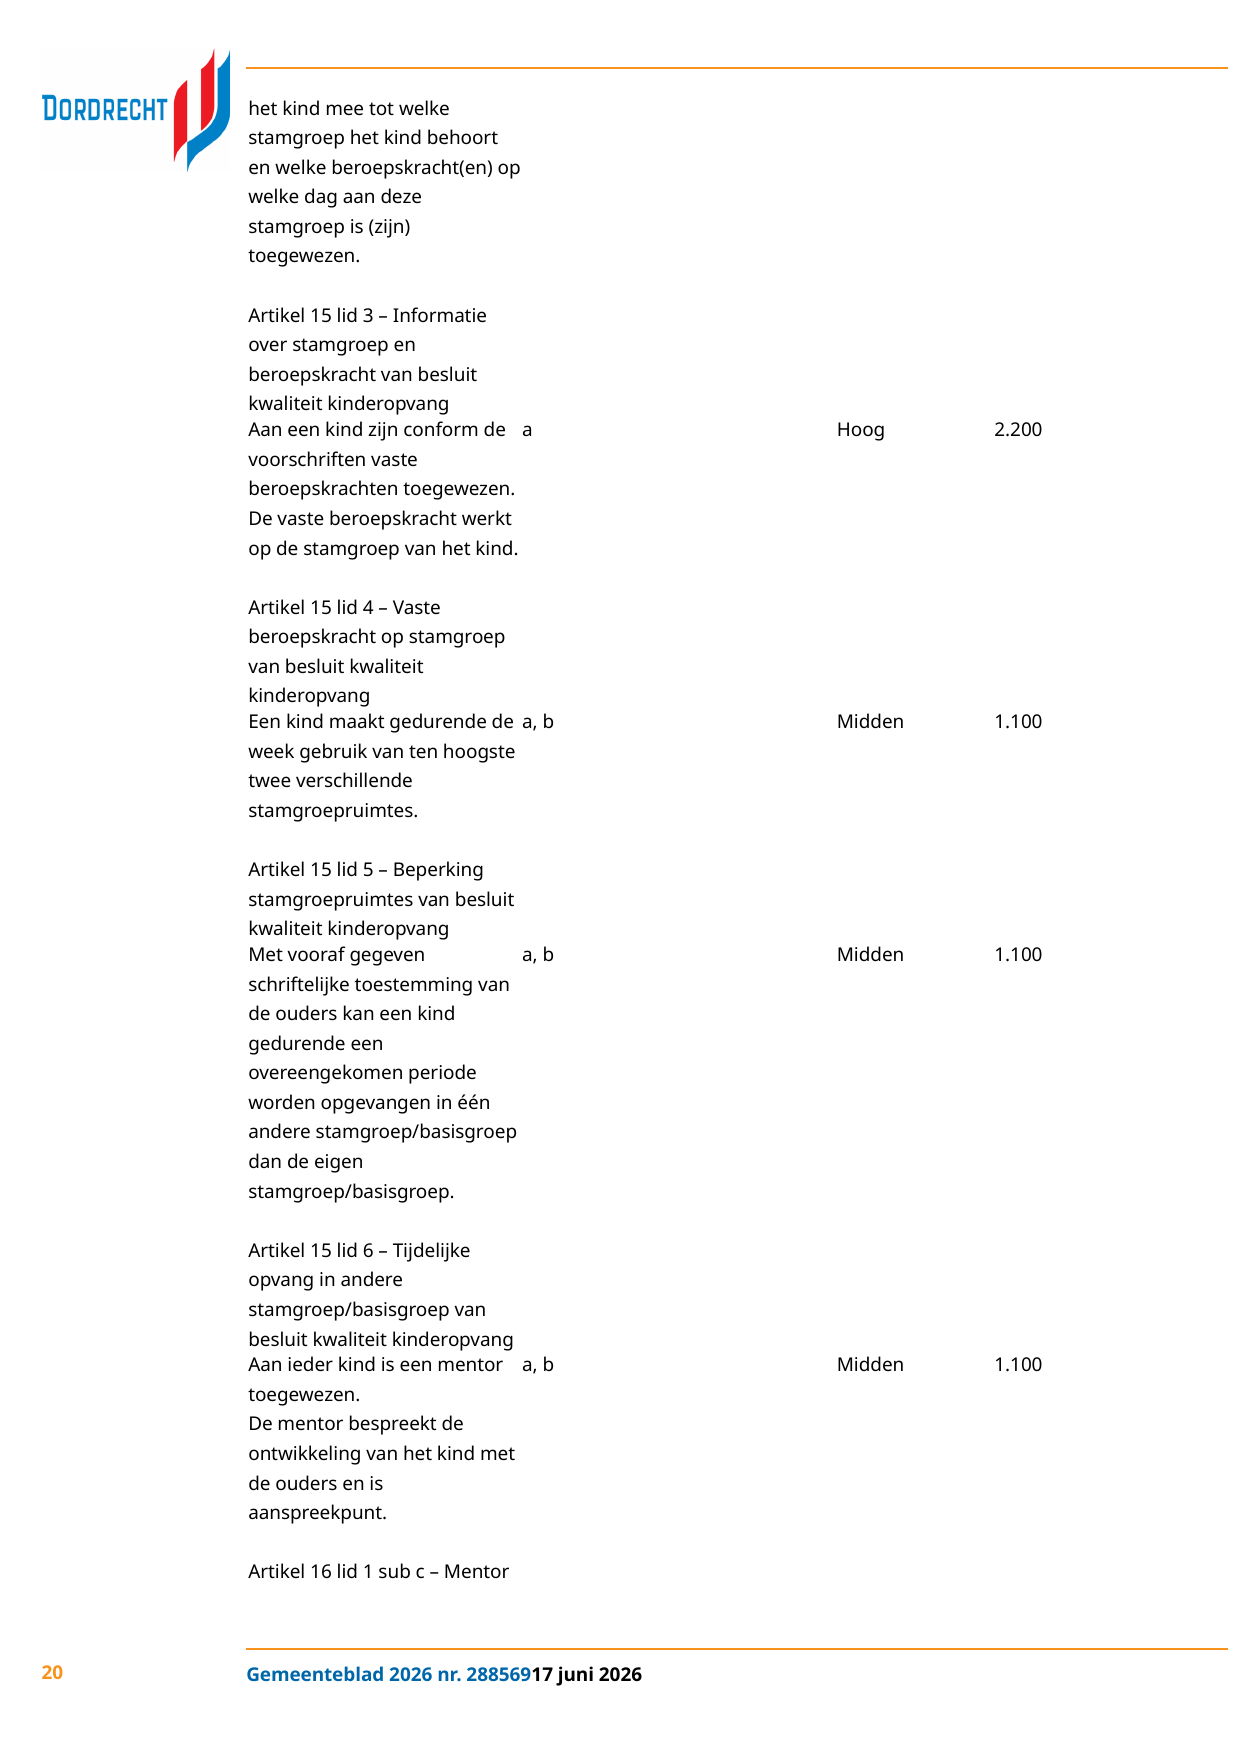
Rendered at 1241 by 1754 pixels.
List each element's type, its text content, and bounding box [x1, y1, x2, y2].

table_cell Aan ieder kind is een mentor toegewezen. De mentor bespreekt de ontwikkeling van het kind met de ouders en is aanspreekpunt. Artikel 16 lid 1 sub c – Mentor [248, 1351, 522, 1584]
table_cell 1.100 [994, 708, 1152, 941]
table_cell Midden [837, 708, 994, 941]
table_cell Hoog [837, 416, 994, 708]
table_cell [522, 95, 837, 416]
table_cell a [522, 416, 837, 708]
table_cell a, b [522, 708, 837, 941]
table_cell 1.100 [994, 1351, 1152, 1584]
picture [41, 47, 231, 172]
table_cell Midden [837, 1351, 994, 1584]
table_cell Midden [837, 941, 994, 1351]
table_cell Een kind maakt gedurende de week gebruik van ten hoogste twee verschillende stamgroepruimtes. Artikel 15 lid 5 – Beperking stamgroepruimtes van besluit kwaliteit kinderopvang [248, 708, 522, 941]
table_cell 2.200 [994, 416, 1152, 708]
table_cell a, b [522, 1351, 837, 1584]
table_cell Met vooraf gegeven schriftelijke toestemming van de ouders kan een kind gedurende een overeengekomen periode worden opgevangen in één andere stamgroep/basisgroep dan de eigen stamgroep/basisgroep. Artikel 15 lid 6 – Tijdelijke opvang in andere stamgroep/basisgroep van besluit kwaliteit kinderopvang [248, 941, 522, 1351]
table_cell [837, 95, 994, 416]
table_cell 1.100 [994, 941, 1152, 1351]
table_cell a, b [522, 941, 837, 1351]
table_cell [994, 95, 1152, 416]
table_cell het kind mee tot welke stamgroep het kind behoort en welke beroepskracht(en) op welke dag aan deze stamgroep is (zijn) toegewezen. Artikel 15 lid 3 – Informatie over stamgroep en beroepskracht van besluit kwaliteit kinderopvang [248, 95, 522, 416]
table_cell Aan een kind zijn conform de voorschriften vaste beroepskrachten toegewezen. De vaste beroepskracht werkt op de stamgroep van het kind. Artikel 15 lid 4 – Vaste beroepskracht op stamgroep van besluit kwaliteit kinderopvang [248, 416, 522, 708]
